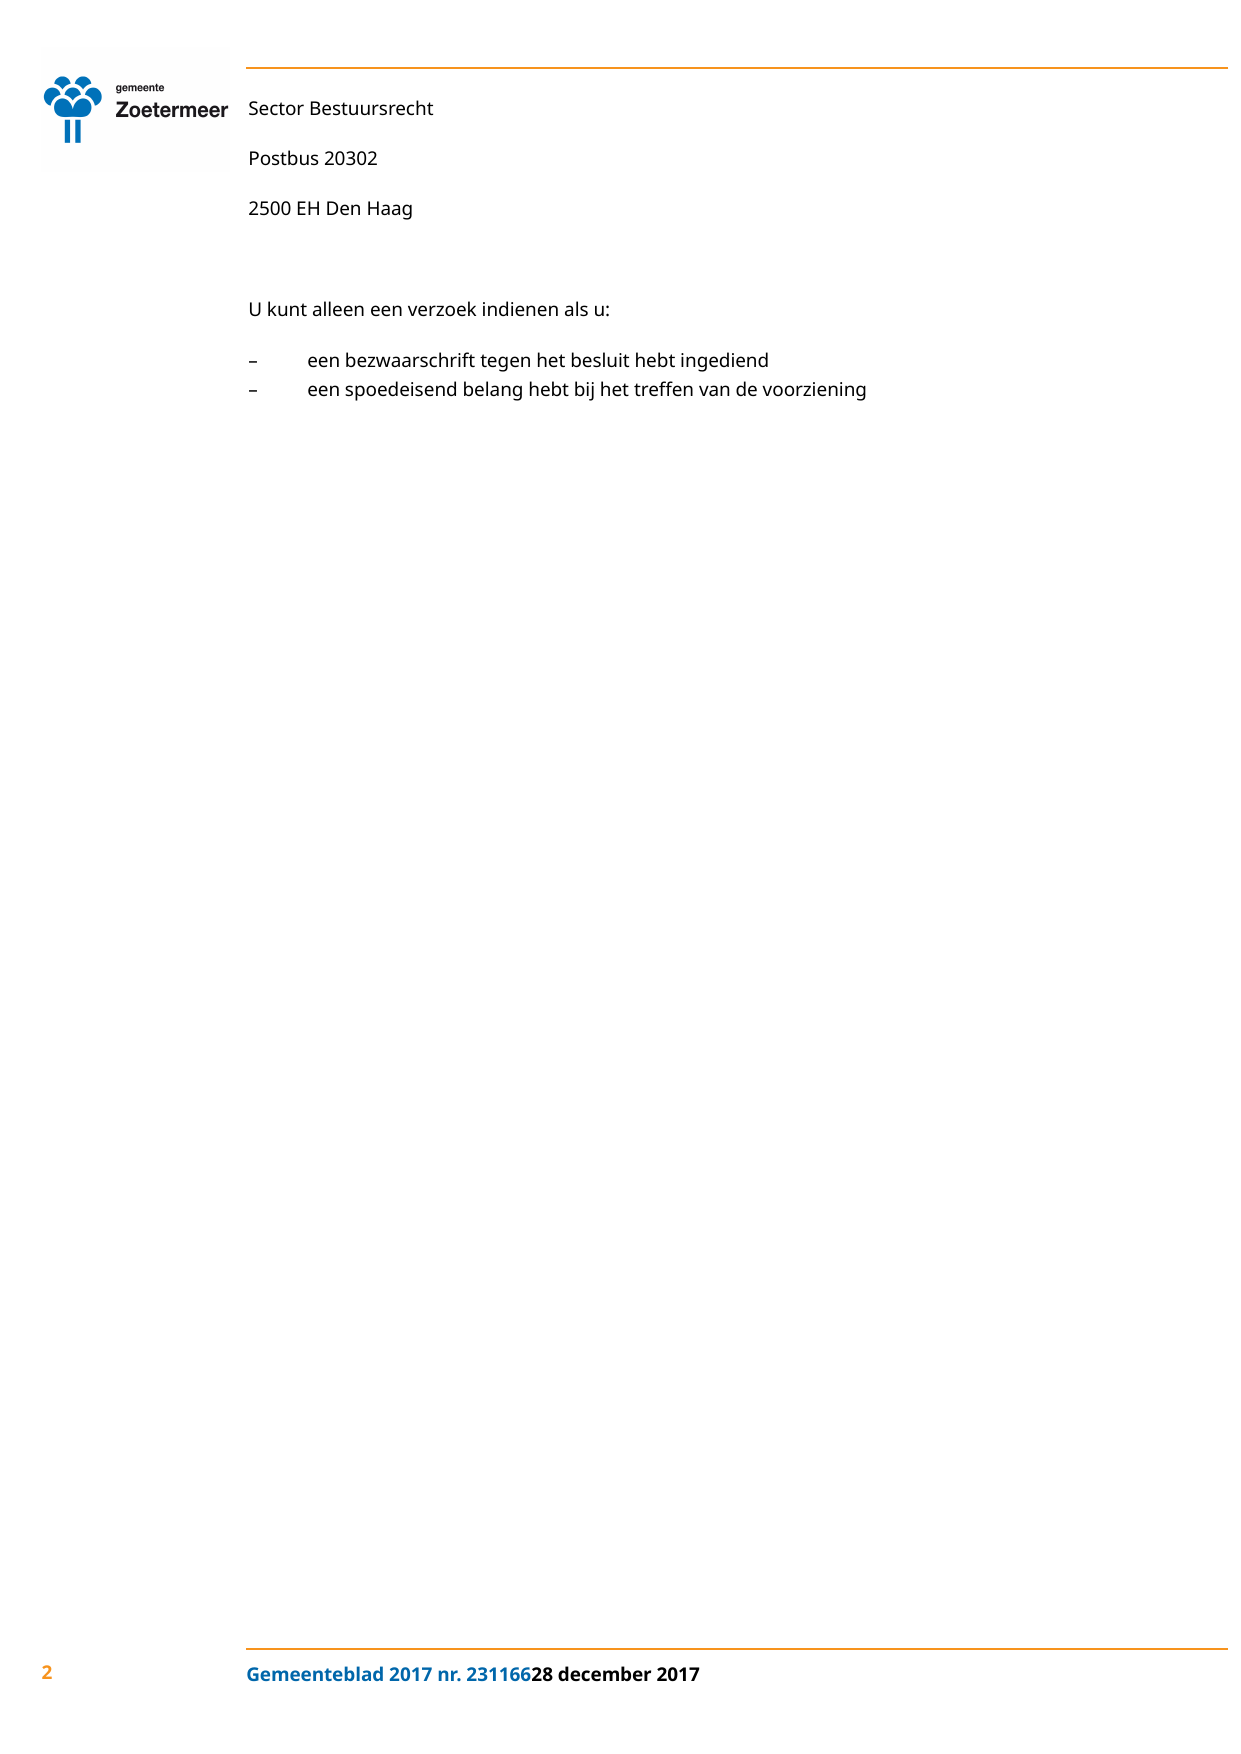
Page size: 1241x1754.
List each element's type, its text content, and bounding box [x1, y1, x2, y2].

text 2500 EH Den Haag [248, 196, 1152, 221]
text U kunt alleen een verzoek indienen als u: [248, 296, 1152, 322]
picture [41, 47, 231, 172]
text Postbus 20302 [248, 145, 1152, 171]
list een spoedeisend belang hebt bij het treffen van de voorziening [248, 376, 1152, 402]
text Sector Bestuursrecht [248, 95, 1152, 121]
list een bezwaarschrift tegen het besluit hebt ingediend [248, 347, 1152, 373]
